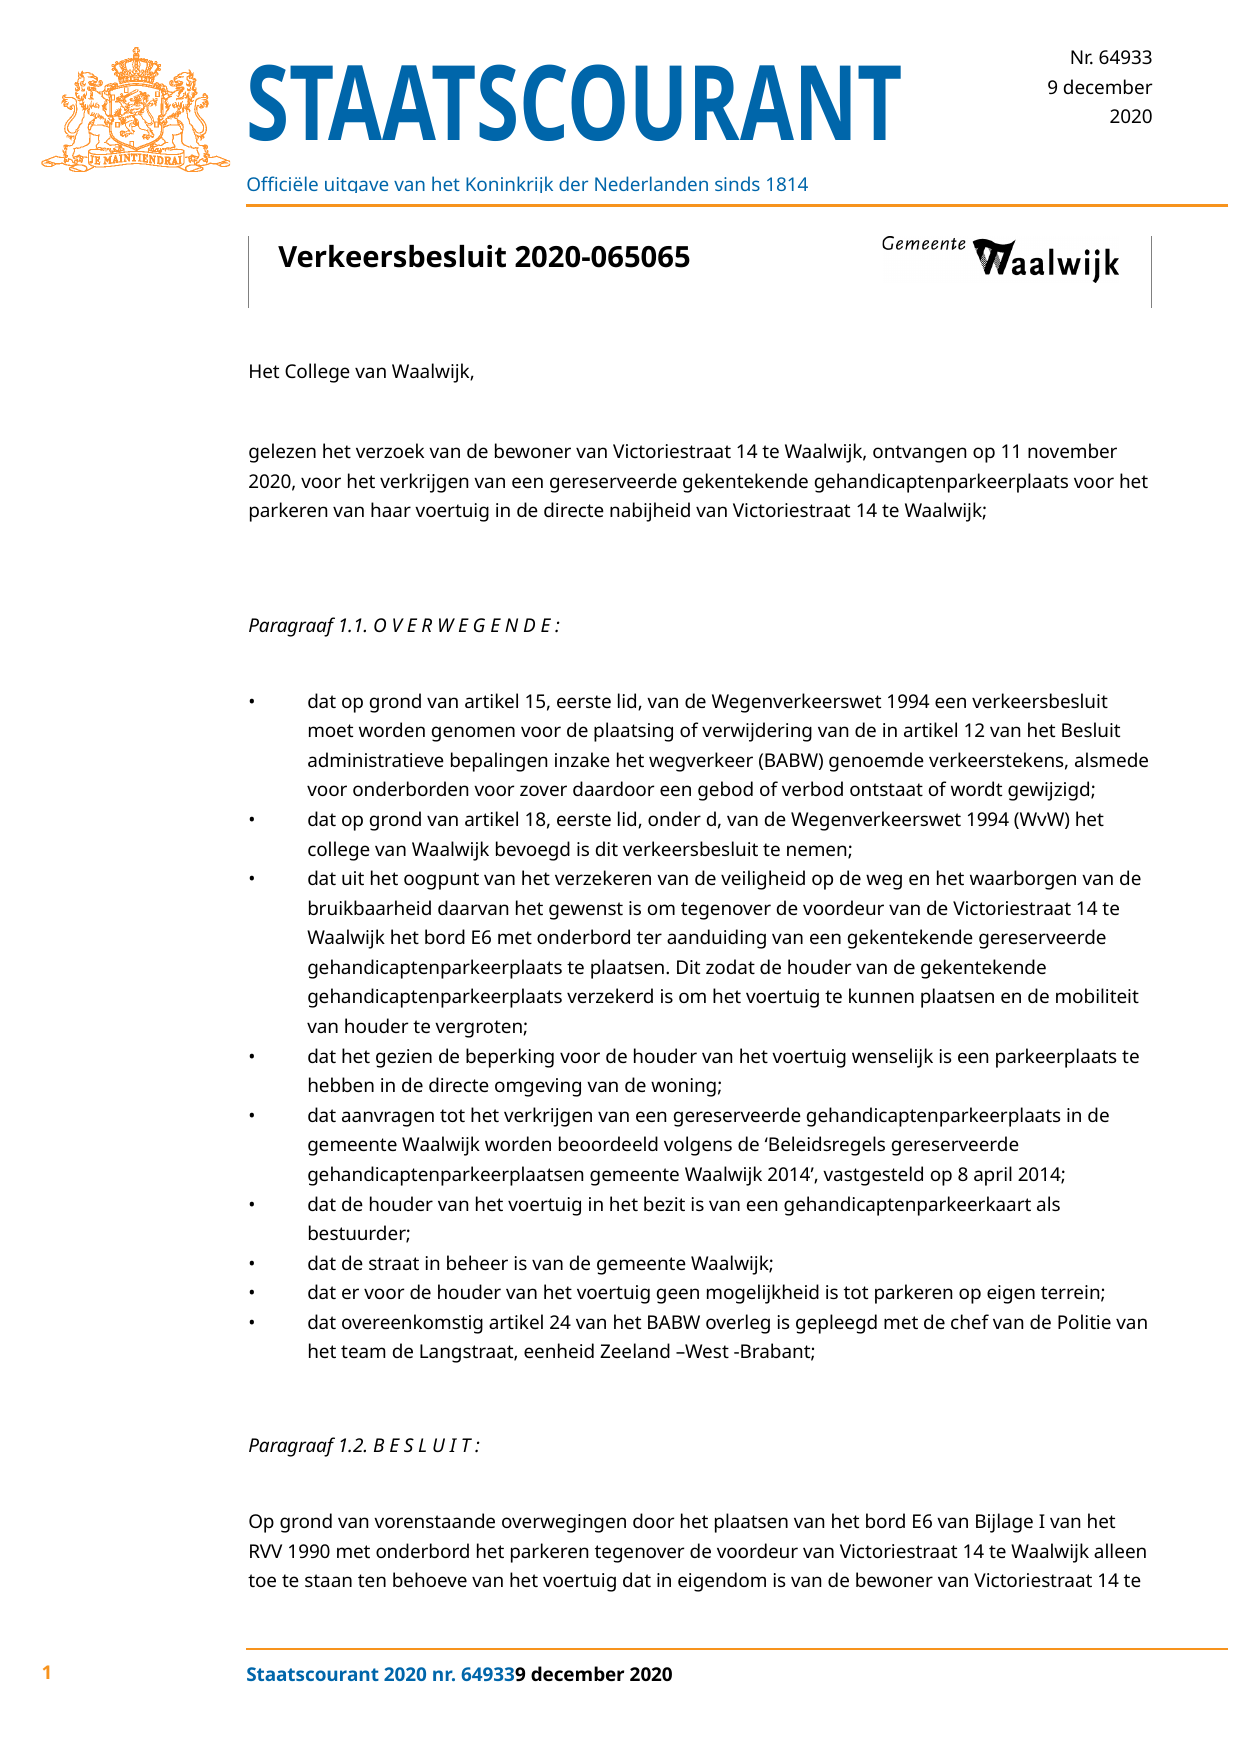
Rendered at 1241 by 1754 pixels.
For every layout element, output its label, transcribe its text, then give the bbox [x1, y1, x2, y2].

list dat overeenkomstig artikel 24 van het BABW overleg is gepleegd met de chef van de Politie van het team de Langstraat, eenheid Zeeland –West -Brabant; [248, 1309, 1152, 1364]
list dat het gezien de beperking voor de houder van het voertuig wenselijk is een parkeerplaats te hebben in de directe omgeving van de woning; [248, 1043, 1152, 1098]
list dat aanvragen tot het verkrijgen van een gereserveerde gehandicaptenparkeerplaats in de gemeente Waalwijk worden beoordeeld volgens de ‘Beleidsregels gereserveerde gehandicaptenparkeerplaatsen gemeente Waalwijk 2014’, vastgesteld op 8 april 2014; [248, 1102, 1152, 1187]
list dat op grond van artikel 15, eerste lid, van de Wegenverkeerswet 1994 een verkeersbesluit moet worden genomen voor de plaatsing of verwijdering van de in artikel 12 van het Besluit administratieve bepalingen inzake het wegverkeer (BABW) genoemde verkeerstekens, alsmede voor onderborden voor zover daardoor een gebod of verbod ontstaat of wordt gewijzigd; [248, 688, 1152, 802]
picture [882, 236, 1119, 283]
list dat uit het oogpunt van het verzekeren van de veiligheid op de weg en het waarborgen van de bruikbaarheid daarvan het gewenst is om tegenover de voordeur van de Victoriestraat 14 te Waalwijk het bord E6 met onderbord ter aanduiding van een gekentekende gereserveerde gehandicaptenparkeerplaats te plaatsen. Dit zodat de houder van de gekentekende gehandicaptenparkeerplaats verzekerd is om het voertuig te kunnen plaatsen en de mobiliteit van houder te vergroten; [248, 865, 1152, 1039]
text gelezen het verzoek van de bewoner van Victoriestraat 14 te Waalwijk, ontvangen op 11 november 2020, voor het verkrijgen van een gereserveerde gekentekende gehandicaptenparkeerplaats voor het parkeren van haar voertuig in de directe nabijheid van Victoriestraat 14 te Waalwijk; [248, 438, 1152, 523]
text Paragraaf 1.2. B E S L U I T : [248, 1432, 1152, 1458]
list dat de straat in beheer is van de gemeente Waalwijk; [248, 1250, 1152, 1276]
list dat op grond van artikel 18, eerste lid, onder d, van de Wegenverkeerswet 1994 (WvW) het college van Waalwijk bevoegd is dit verkeersbesluit te nemen; [248, 806, 1152, 862]
text Het College van Waalwijk, [248, 358, 1152, 384]
text Op grond van vorenstaande overwegingen door het plaatsen van het bord E6 van Bijlage I van het RVV 1990 met onderbord het parkeren tegenover de voordeur van Victoriestraat 14 te Waalwijk alleen toe te staan ten behoeve van het voertuig dat in eigendom is van de bewoner van Victoriestraat 14 te [248, 1508, 1152, 1593]
text Paragraaf 1.1. O V E R W E G E N D E : [248, 612, 1152, 637]
table_header [850, 236, 1151, 308]
list dat er voor de houder van het voertuig geen mogelijkheid is tot parkeren op eigen terrein; [248, 1279, 1152, 1305]
picture [41, 47, 231, 172]
list dat de houder van het voertuig in het bezit is van een gehandicaptenparkeerkaart als bestuurder; [248, 1191, 1152, 1246]
table_header Verkeersbesluit 2020-065065 [249, 236, 850, 308]
